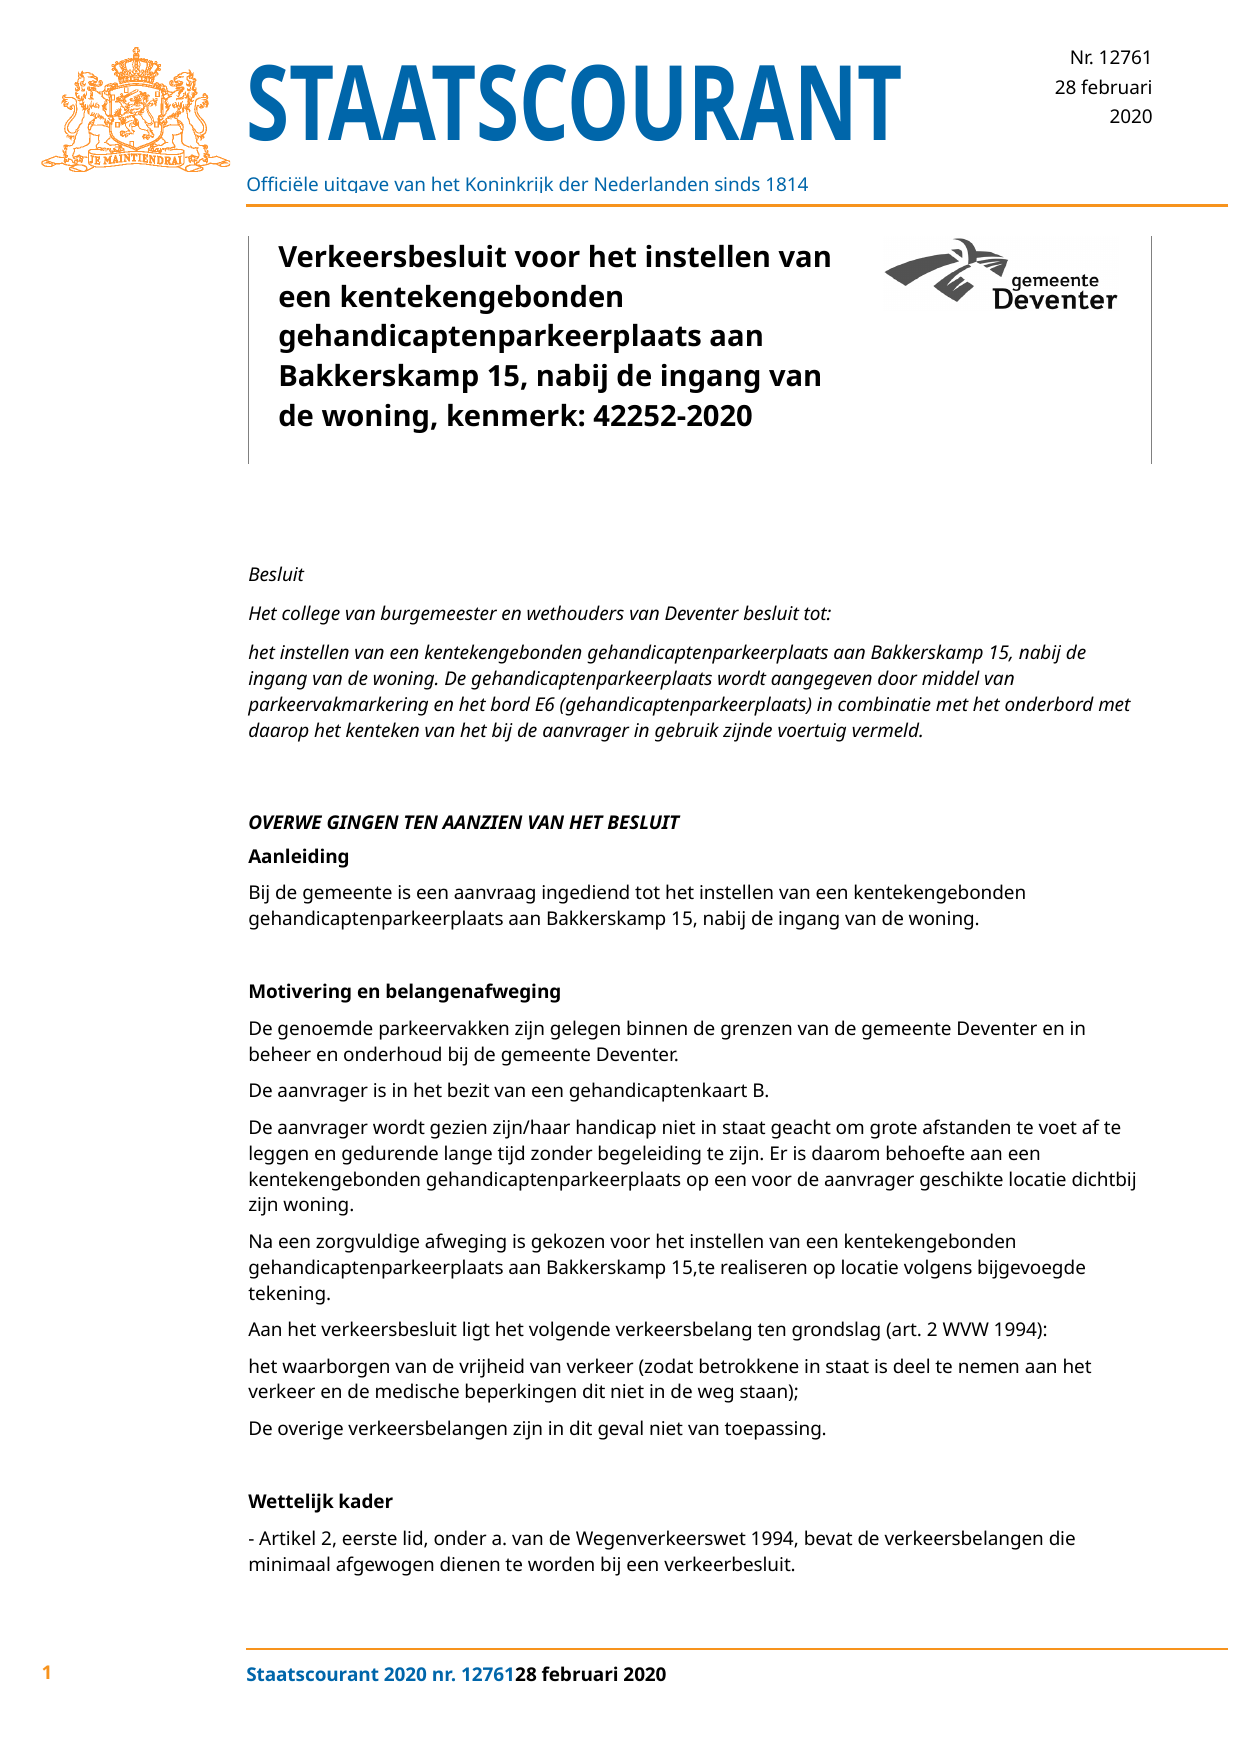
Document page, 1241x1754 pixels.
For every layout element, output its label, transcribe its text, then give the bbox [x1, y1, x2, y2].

text Motivering en belangenafweging [248, 979, 1152, 1004]
text het waarborgen van de vrijheid van verkeer (zodat betrokkene in staat is deel te nemen aan het verkeer en de medische beperkingen dit niet in de weg staan); [248, 1353, 1152, 1404]
text Het college van burgemeester en wethouders van Deventer besluit tot: [248, 600, 1152, 626]
text - Artikel 2, eerste lid, onder a. van de Wegenverkeerswet 1994, bevat de verkeersbelangen die minimaal afgewogen dienen te worden bij een verkeerbesluit. [248, 1525, 1152, 1577]
text Bij de gemeente is een aanvraag ingediend tot het instellen van een kentekengebonden gehandicaptenparkeerplaats aan Bakkerskamp 15, nabij de ingang van de woning. [248, 879, 1152, 931]
text OVERWE GINGEN TEN AANZIEN VAN HET BESLUIT [248, 809, 1152, 834]
text Wettelijk kader [248, 1489, 1152, 1514]
picture [41, 47, 231, 172]
text Aan het verkeersbesluit ligt het volgende verkeersbelang ten grondslag (art. 2 WVW 1994): [248, 1316, 1152, 1342]
table_header Verkeersbesluit voor het instellen van een kentekengebonden gehandicaptenparkeerplaats aan Bakkerskamp 15, nabij de ingang van de woning, kenmerk: 42252-2020 [249, 236, 850, 464]
text Aanleiding [248, 843, 1152, 869]
text het instellen van een kentekengebonden gehandicaptenparkeerplaats aan Bakkerskamp 15, nabij de ingang van de woning. De gehandicaptenparkeerplaats wordt aangegeven door middel van parkeervakmarkering en het bord E6 (gehandicaptenparkeerplaats) in combinatie met het onderbord met daarop het kenteken van het bij de aanvrager in gebruik zijnde voertuig vermeld. [248, 639, 1152, 742]
text De aanvrager is in het bezit van een gehandicaptenkaart B. [248, 1078, 1152, 1103]
text De overige verkeersbelangen zijn in dit geval niet van toepassing. [248, 1415, 1152, 1441]
table_header [850, 236, 1151, 464]
picture [882, 236, 1119, 311]
text Besluit [248, 561, 1152, 587]
text Na een zorgvuldige afweging is gekozen voor het instellen van een kentekengebonden gehandicaptenparkeerplaats aan Bakkerskamp 15,te realiseren op locatie volgens bijgevoegde tekening. [248, 1228, 1152, 1305]
text De aanvrager wordt gezien zijn/haar handicap niet in staat geacht om grote afstanden te voet af te leggen en gedurende lange tijd zonder begeleiding te zijn. Er is daarom behoefte aan een kentekengebonden gehandicaptenparkeerplaats op een voor de aanvrager geschikte locatie dichtbij zijn woning. [248, 1114, 1152, 1217]
text De genoemde parkeervakken zijn gelegen binnen de grenzen van de gemeente Deventer en in beheer en onderhoud bij de gemeente Deventer. [248, 1015, 1152, 1067]
